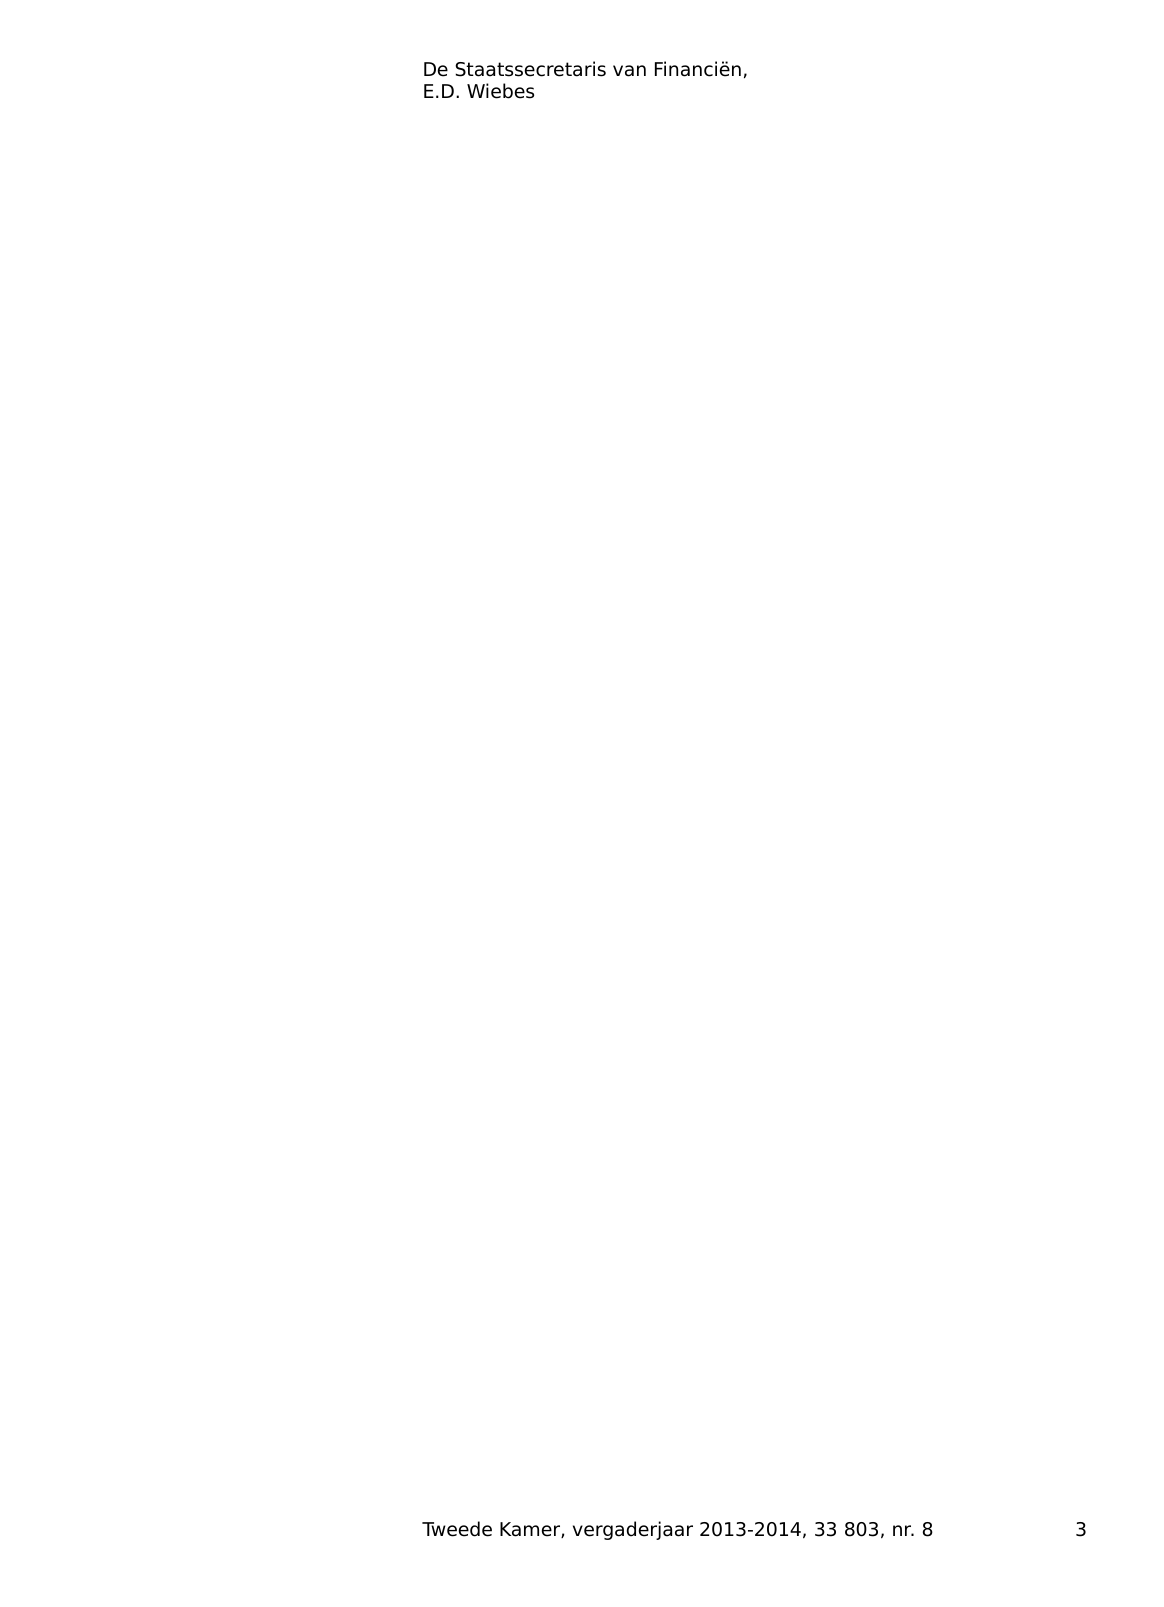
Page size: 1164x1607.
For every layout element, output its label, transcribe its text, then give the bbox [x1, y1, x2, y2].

text De Staatssecretaris van Financiën, E.D. Wiebes [422, 59, 1087, 103]
